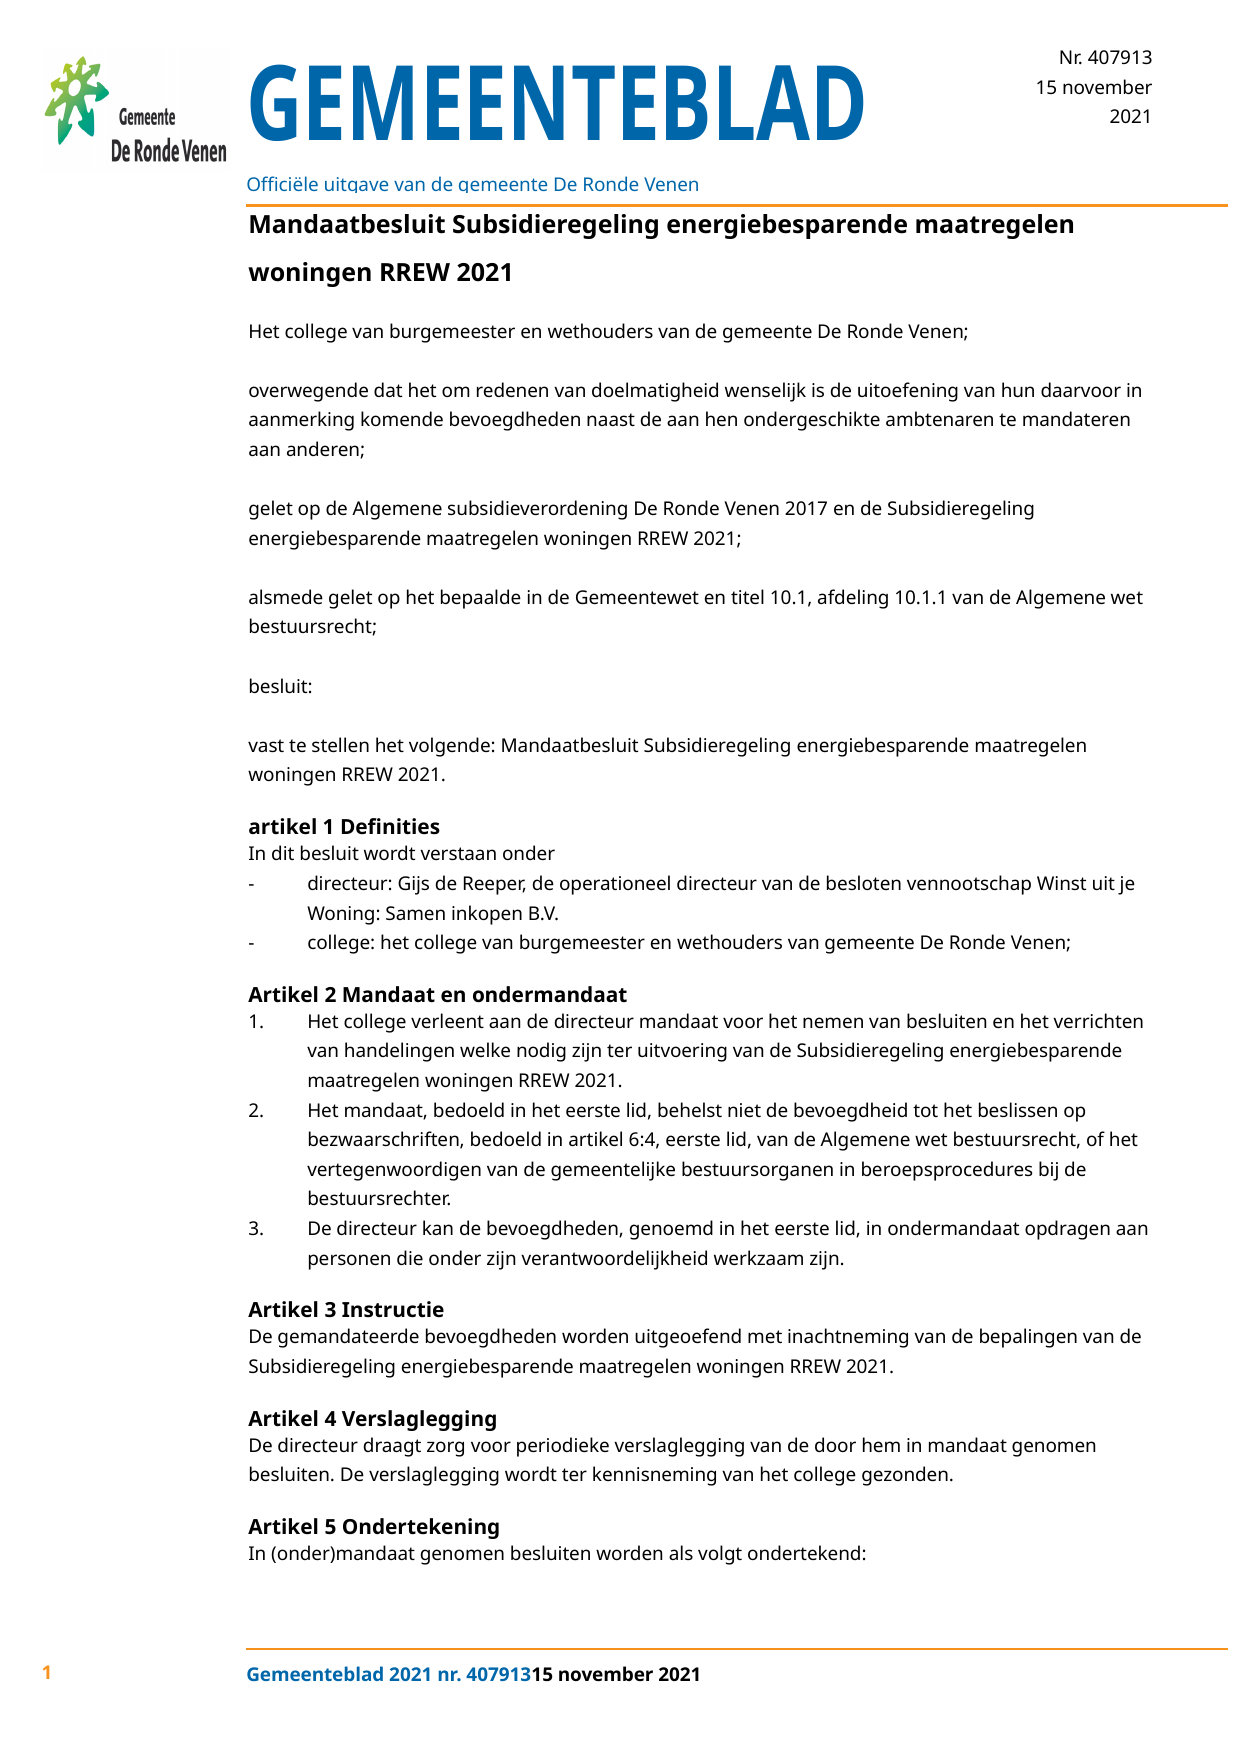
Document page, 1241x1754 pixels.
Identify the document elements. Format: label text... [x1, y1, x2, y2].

list De directeur kan de bevoegdheden, genoemd in het eerste lid, in ondermandaat opdragen aan personen die onder zijn verantwoordelijkheid werkzaam zijn. [248, 1215, 1152, 1271]
list directeur: Gijs de Reeper, de operationeel directeur van de besloten vennootschap Winst uit je Woning: Samen inkopen B.V. [248, 870, 1152, 925]
text In dit besluit wordt verstaan onder [248, 841, 1152, 866]
text Artikel 3 Instructie [248, 1295, 1152, 1324]
text Artikel 5 Ondertekening [248, 1512, 1152, 1541]
text Mandaatbesluit Subsidieregeling energiebesparende maatregelen woningen RREW 2021 [248, 207, 1152, 288]
text De directeur draagt zorg voor periodieke verslaglegging van de door hem in mandaat genomen besluiten. De verslaglegging wordt ter kennisneming van het college gezonden. [248, 1432, 1152, 1487]
list Het mandaat, bedoeld in het eerste lid, behelst niet de bevoegdheid tot het beslissen op bezwaarschriften, bedoeld in artikel 6:4, eerste lid, van de Algemene wet bestuursrecht, of het vertegenwoordigen van de gemeentelijke bestuursorganen in beroepsprocedures bij de bestuursrechter. [248, 1097, 1152, 1211]
text overwegende dat het om redenen van doelmatigheid wenselijk is de uitoefening van hun daarvoor in aanmerking komende bevoegdheden naast de aan hen ondergeschikte ambtenaren te mandateren aan anderen; [248, 377, 1152, 462]
list college: het college van burgemeester en wethouders van gemeente De Ronde Venen; [248, 929, 1152, 955]
text In (onder)mandaat genomen besluiten worden als volgt ondertekend: [248, 1541, 1152, 1566]
list Het college verleent aan de directeur mandaat voor het nemen van besluiten en het verrichten van handelingen welke nodig zijn ter uitvoering van de Subsidieregeling energiebesparende maatregelen woningen RREW 2021. [248, 1008, 1152, 1093]
text gelet op de Algemene subsidieverordening De Ronde Venen 2017 en de Subsidieregeling energiebesparende maatregelen woningen RREW 2021; [248, 495, 1152, 551]
text Artikel 4 Verslaglegging [248, 1404, 1152, 1432]
text alsmede gelet op het bepaalde in de Gemeentewet en titel 10.1, afdeling 10.1.1 van de Algemene wet bestuursrecht; [248, 584, 1152, 639]
text besluit: [248, 673, 1152, 699]
picture [41, 47, 231, 172]
text Artikel 2 Mandaat en ondermandaat [248, 980, 1152, 1008]
text De gemandateerde bevoegdheden worden uitgeoefend met inachtneming van de bepalingen van de Subsidieregeling energiebesparende maatregelen woningen RREW 2021. [248, 1324, 1152, 1379]
text artikel 1 Definities [248, 812, 1152, 841]
text vast te stellen het volgende: Mandaatbesluit Subsidieregeling energiebesparende maatregelen woningen RREW 2021. [248, 732, 1152, 787]
text Het college van burgemeester en wethouders van de gemeente De Ronde Venen; [248, 318, 1152, 344]
